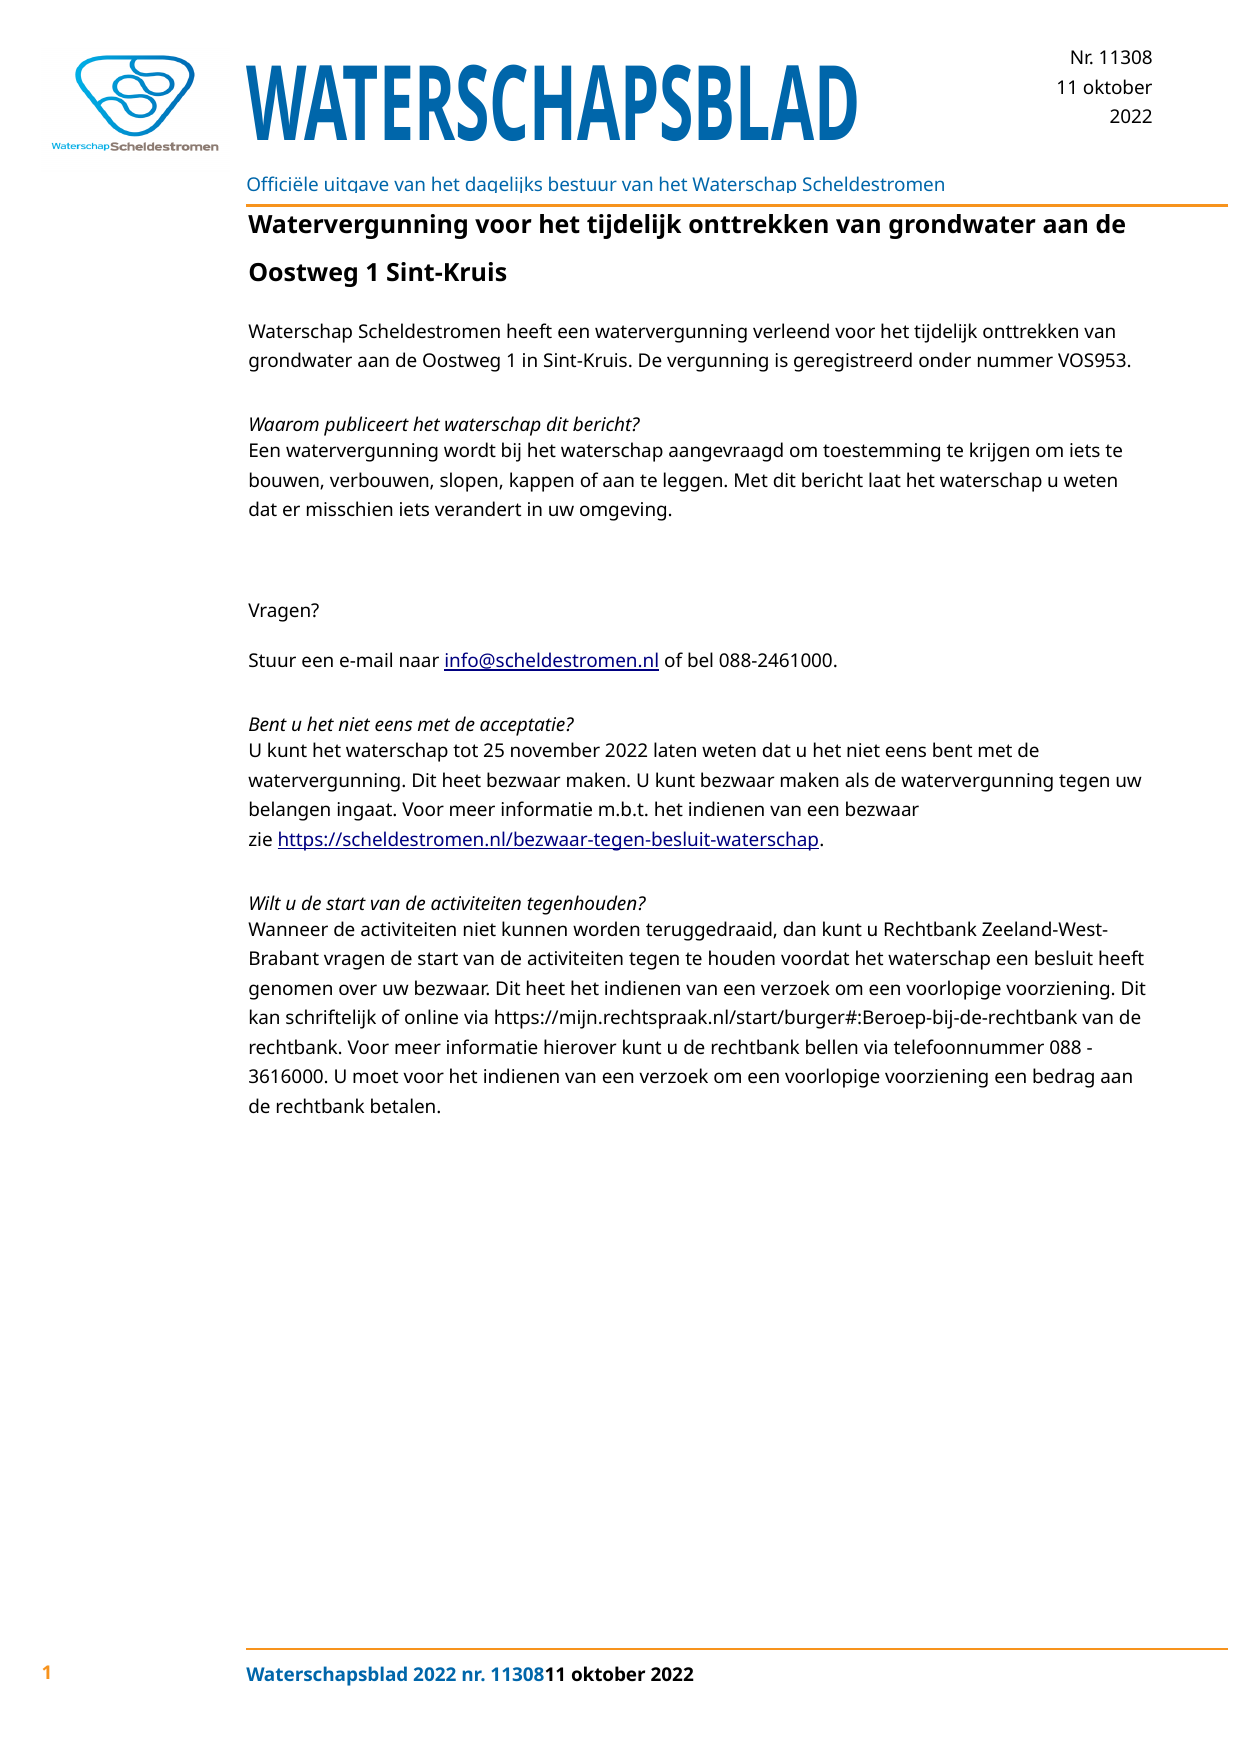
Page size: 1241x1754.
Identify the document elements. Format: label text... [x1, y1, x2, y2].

text U kunt het waterschap tot 25 november 2022 laten weten dat u het niet eens bent met de watervergunning. Dit heet bezwaar maken. U kunt bezwaar maken als de watervergunning tegen uw belangen ingaat. Voor meer informatie m.b.t. het indienen van een bezwaar zie https://scheldestromen.nl/bezwaar-tegen-besluit-waterschap. [248, 737, 1152, 852]
text Watervergunning voor het tijdelijk onttrekken van grondwater aan de Oostweg 1 Sint-Kruis [248, 207, 1152, 288]
text Een watervergunning wordt bij het waterschap aangevraagd om toestemming te krijgen om iets te bouwen, verbouwen, slopen, kappen of aan te leggen. Met dit bericht laat het waterschap u weten dat er misschien iets verandert in uw omgeving. [248, 437, 1152, 522]
text Wanneer de activiteiten niet kunnen worden teruggedraaid, dan kunt u Rechtbank Zeeland-West-Brabant vragen de start van de activiteiten tegen te houden voordat het waterschap een besluit heeft genomen over uw bezwaar. Dit heet het indienen van een verzoek om een voorlopige voorziening. Dit kan schriftelijk of online via https://mijn.rechtspraak.nl/start/burger#:Beroep-bij-de-rechtbank van de rechtbank. Voor meer informatie hierover kunt u de rechtbank bellen via telefoonnummer 088 - 3616000. U moet voor het indienen van een verzoek om een voorlopige voorziening een bedrag aan de rechtbank betalen. [248, 916, 1152, 1119]
text Vragen? [248, 597, 1152, 623]
text Wilt u de start van de activiteiten tegenhouden? [248, 890, 1152, 916]
picture [41, 47, 231, 172]
text Waarom publiceert het waterschap dit bericht? [248, 411, 1152, 437]
text Waterschap Scheldestromen heeft een watervergunning verleend voor het tijdelijk onttrekken van grondwater aan de Oostweg 1 in Sint-Kruis. De vergunning is geregistreerd onder nummer VOS953. [248, 318, 1152, 373]
text Stuur een e-mail naar info@scheldestromen.nl of bel 088-2461000. [248, 648, 1152, 673]
text Bent u het niet eens met de acceptatie? [248, 712, 1152, 737]
